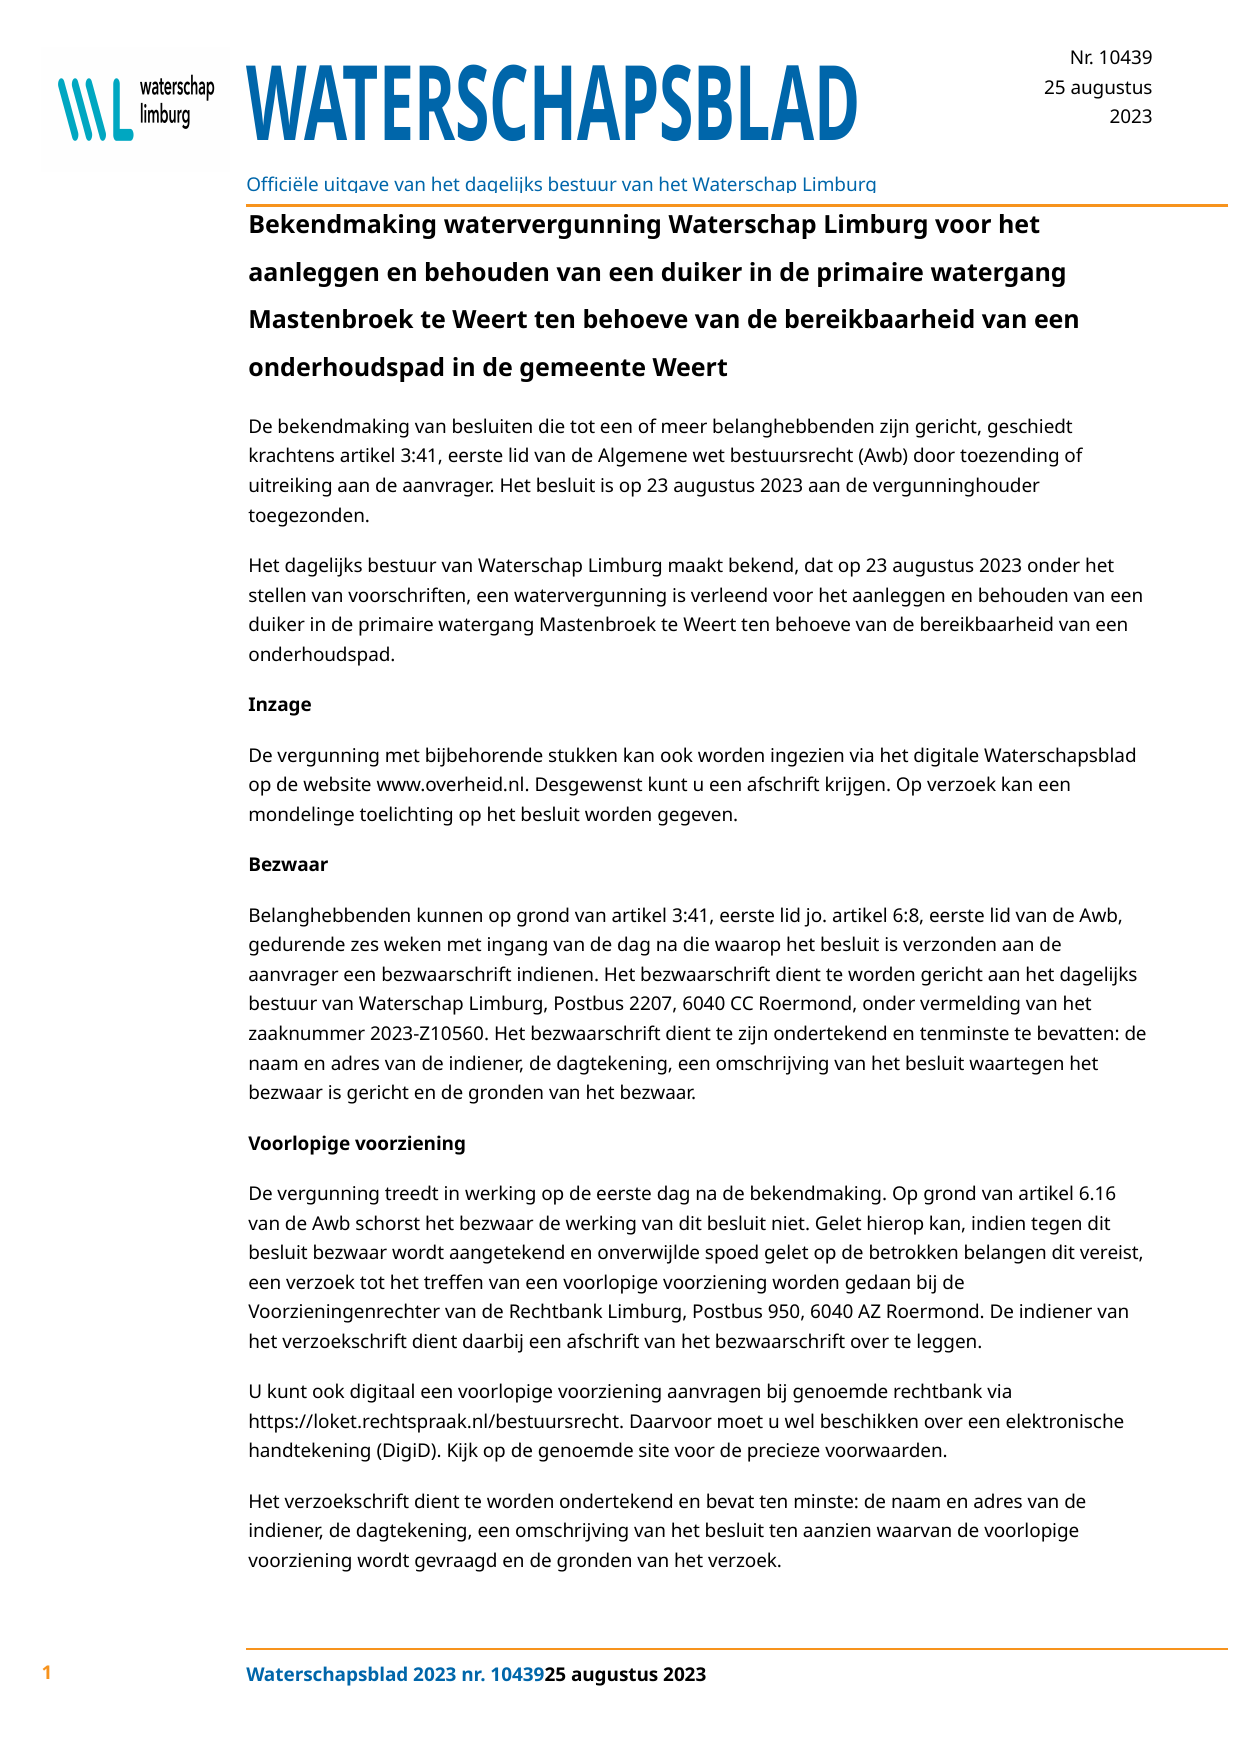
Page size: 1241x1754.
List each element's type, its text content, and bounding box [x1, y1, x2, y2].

text Voorlopige voorziening [248, 1130, 1152, 1156]
text U kunt ook digitaal een voorlopige voorziening aanvragen bij genoemde rechtbank via https://loket.rechtspraak.nl/bestuursrecht. Daarvoor moet u wel beschikken over een elektronische handtekening (DigiD). Kijk op de genoemde site voor de precieze voorwaarden. [248, 1378, 1152, 1463]
text Bezwaar [248, 851, 1152, 877]
text Het dagelijks bestuur van Waterschap Limburg maakt bekend, dat op 23 augustus 2023 onder het stellen van voorschriften, een watervergunning is verleend voor het aanleggen en behouden van een duiker in de primaire watergang Mastenbroek te Weert ten behoeve van de bereikbaarheid van een onderhoudspad. [248, 552, 1152, 667]
text De vergunning met bijbehorende stukken kan ook worden ingezien via het digitale Waterschapsblad op de website www.overheid.nl. Desgewenst kunt u een afschrift krijgen. Op verzoek kan een mondelinge toelichting op het besluit worden gegeven. [248, 742, 1152, 827]
text Bekendmaking watervergunning Waterschap Limburg voor het aanleggen en behouden van een duiker in de primaire watergang Mastenbroek te Weert ten behoeve van de bereikbaarheid van een onderhoudspad in de gemeente Weert [248, 207, 1152, 384]
text Inzage [248, 691, 1152, 717]
text De bekendmaking van besluiten die tot een of meer belanghebbenden zijn gericht, geschiedt krachtens artikel 3:41, eerste lid van de Algemene wet bestuursrecht (Awb) door toezending of uitreiking aan de aanvrager. Het besluit is op 23 augustus 2023 aan de vergunninghouder toegezonden. [248, 413, 1152, 528]
text De vergunning treedt in werking op de eerste dag na de bekendmaking. Op grond van artikel 6.16 van de Awb schorst het bezwaar de werking van dit besluit niet. Gelet hierop kan, indien tegen dit besluit bezwaar wordt aangetekend en onverwijlde spoed gelet op de betrokken belangen dit vereist, een verzoek tot het treffen van een voorlopige voorziening worden gedaan bij de Voorzieningenrechter van de Rechtbank Limburg, Postbus 950, 6040 AZ Roermond. De indiener van het verzoekschrift dient daarbij een afschrift van het bezwaarschrift over te leggen. [248, 1180, 1152, 1354]
text Het verzoekschrift dient te worden ondertekend en bevat ten minste: de naam en adres van de indiener, de dagtekening, een omschrijving van het besluit ten aanzien waarvan de voorlopige voorziening wordt gevraagd en de gronden van het verzoek. [248, 1488, 1152, 1573]
picture [41, 47, 231, 172]
text Belanghebbenden kunnen op grond van artikel 3:41, eerste lid jo. artikel 6:8, eerste lid van de Awb, gedurende zes weken met ingang van de dag na die waarop het besluit is verzonden aan de aanvrager een bezwaarschrift indienen. Het bezwaarschrift dient te worden gericht aan het dagelijks bestuur van Waterschap Limburg, Postbus 2207, 6040 CC Roermond, onder vermelding van het zaaknummer 2023-Z10560. Het bezwaarschrift dient te zijn ondertekend en tenminste te bevatten: de naam en adres van de indiener, de dagtekening, een omschrijving van het besluit waartegen het bezwaar is gericht en de gronden van het bezwaar. [248, 902, 1152, 1105]
